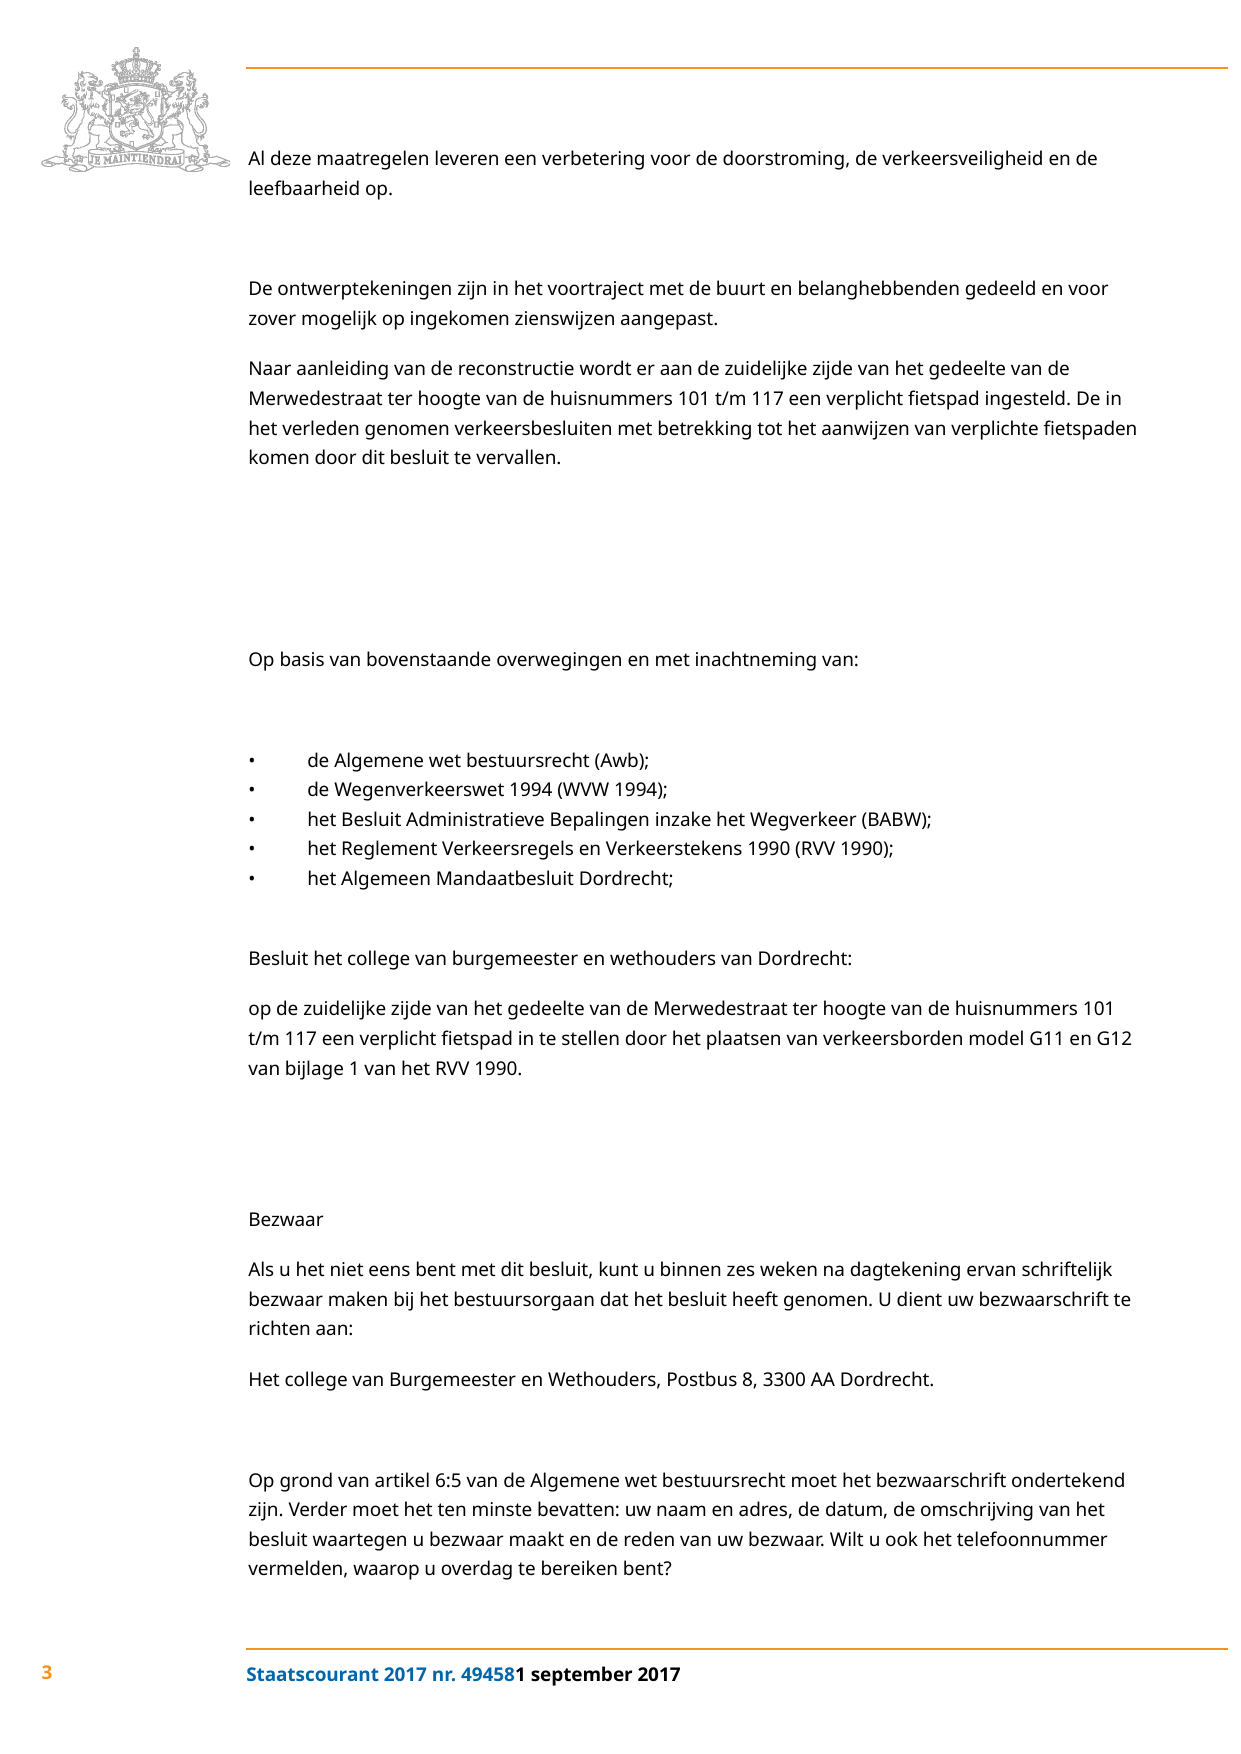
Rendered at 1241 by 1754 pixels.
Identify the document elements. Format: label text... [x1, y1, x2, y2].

list het Besluit Administratieve Bepalingen inzake het Wegverkeer (BABW); [248, 806, 1152, 832]
list het Algemeen Mandaatbesluit Dordrecht; [248, 865, 1152, 891]
text Naar aanleiding van de reconstructie wordt er aan de zuidelijke zijde van het gedeelte van de Merwedestraat ter hoogte van de huisnummers 101 t/m 117 een verplicht fietspad ingesteld. De in het verleden genomen verkeersbesluiten met betrekking tot het aanwijzen van verplichte fietspaden komen door dit besluit te vervallen. [248, 356, 1152, 470]
list de Wegenverkeerswet 1994 (WVW 1994); [248, 776, 1152, 802]
text Het college van Burgemeester en Wethouders, Postbus 8, 3300 AA Dordrecht. [248, 1366, 1152, 1392]
list het Reglement Verkeersregels en Verkeerstekens 1990 (RVV 1990); [248, 836, 1152, 861]
picture [41, 47, 231, 172]
text Op grond van artikel 6:5 van de Algemene wet bestuursrecht moet het bezwaarschrift ondertekend zijn. Verder moet het ten minste bevatten: uw naam en adres, de datum, de omschrijving van het besluit waartegen u bezwaar maakt en de reden van uw bezwaar. Wilt u ook het telefoonnummer vermelden, waarop u overdag te bereiken bent? [248, 1467, 1152, 1581]
text Als u het niet eens bent met dit besluit, kunt u binnen zes weken na dagtekening ervan schriftelijk bezwaar maken bij het bestuursorgaan dat het besluit heeft genomen. U dient uw bezwaarschrift te richten aan: [248, 1256, 1152, 1341]
text Op basis van bovenstaande overwegingen en met inachtneming van: [248, 646, 1152, 672]
text Al deze maatregelen leveren een verbetering voor de doorstroming, de verkeersveiligheid en de leefbaarheid op. [248, 145, 1152, 201]
text De ontwerptekeningen zijn in het voortraject met de buurt en belanghebbenden gedeeld en voor zover mogelijk op ingekomen zienswijzen aangepast. [248, 276, 1152, 331]
text Besluit het college van burgemeester en wethouders van Dordrecht: [248, 945, 1152, 971]
list de Algemene wet bestuursrecht (Awb); [248, 747, 1152, 773]
text op de zuidelijke zijde van het gedeelte van de Merwedestraat ter hoogte van de huisnummers 101 t/m 117 een verplicht fietspad in te stellen door het plaatsen van verkeersborden model G11 en G12 van bijlage 1 van het RVV 1990. [248, 996, 1152, 1081]
text Bezwaar [248, 1206, 1152, 1232]
